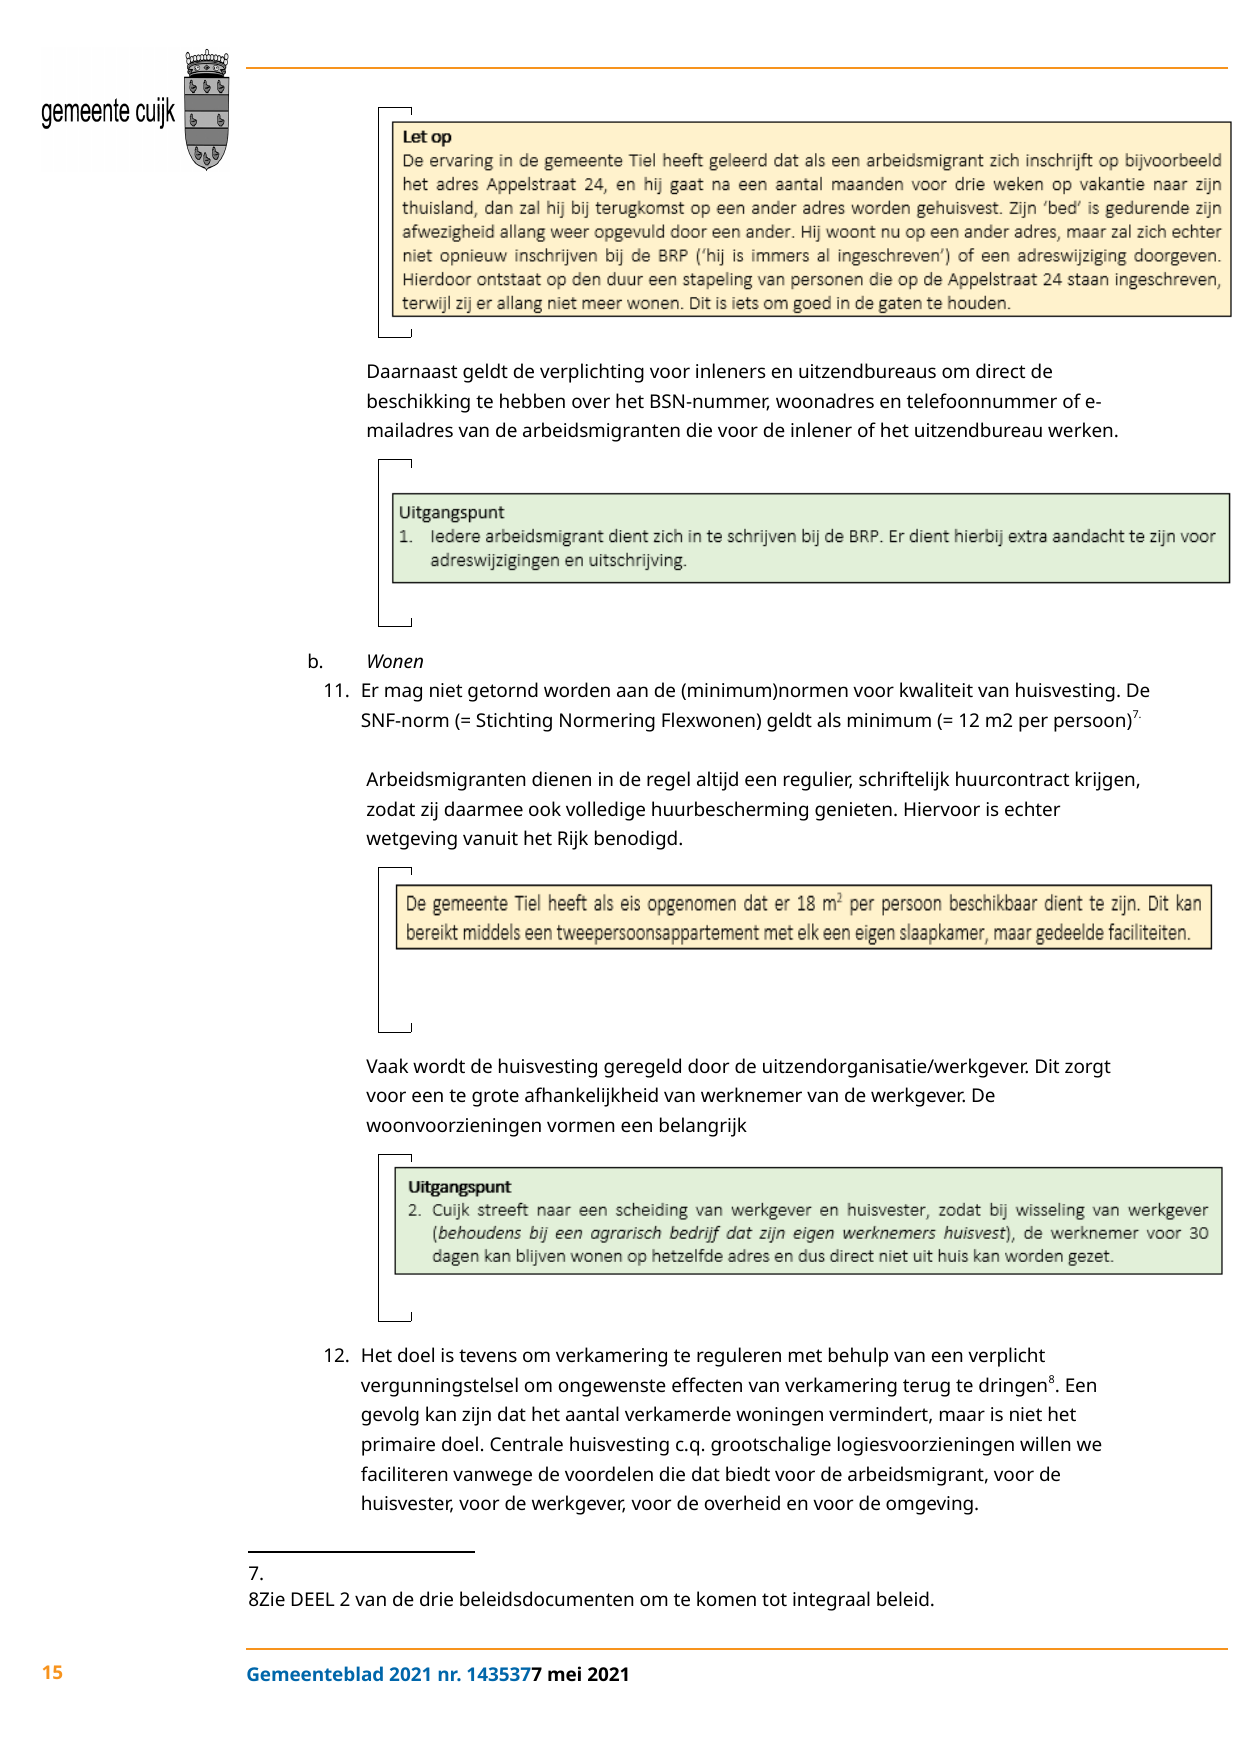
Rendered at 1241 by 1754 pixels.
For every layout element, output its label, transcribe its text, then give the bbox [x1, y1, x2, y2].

list Er mag niet getornd worden aan de (minimum)normen voor kwaliteit van huisvesting. De SNF-norm (= Stichting Normering Flexwonen) geldt als minimum (= 12 m2 per persoon) [323, 677, 1152, 733]
list Daarnaast geldt de verplichting voor inleners en uitzendbureaus om direct de beschikking te hebben over het BSN-nummer, woonadres en telefoonnummer of e-mailadres van de arbeidsmigranten die voor de inlener of het uitzendbureau werken. [307, 358, 1152, 443]
picture [383, 468, 1241, 618]
list Arbeidsmigranten dienen in de regel altijd een regulier, schriftelijk huurcontract krijgen, zodat zij daarmee ook volledige huurbescherming genieten. Hiervoor is echter wetgeving vanuit het Rijk benodigd. [307, 766, 1152, 851]
picture [387, 875, 1226, 1023]
list Vaak wordt de huisvesting geregeld door de uitzendorganisatie/werkgever. Dit zorgt voor een te grote afhankelijkheid van werknemer van de werkgever. De woonvoorzieningen vormen een belangrijk [307, 1053, 1152, 1138]
picture [41, 47, 231, 172]
list Het doel is tevens om verkamering te reguleren met behulp van een verplicht vergunningstelsel om ongewenste effecten van verkamering terug te dringen. Een gevolg kan zijn dat het aantal verkamerde woningen vermindert, maar is niet het primaire doel. Centrale huisvesting c.q. grootschalige logiesvoorzieningen willen we faciliteren vanwege de voordelen die dat biedt voor de arbeidsmigrant, voor de huisvester, voor de werkgever, voor de overheid en voor de omgeving. [323, 1342, 1152, 1516]
list Zie DEEL 2 van de drie beleidsdocumenten om te komen tot integraal beleid. [248, 1586, 1152, 1612]
list Wonen [307, 648, 1152, 673]
picture [383, 115, 1241, 329]
picture [383, 1162, 1241, 1312]
